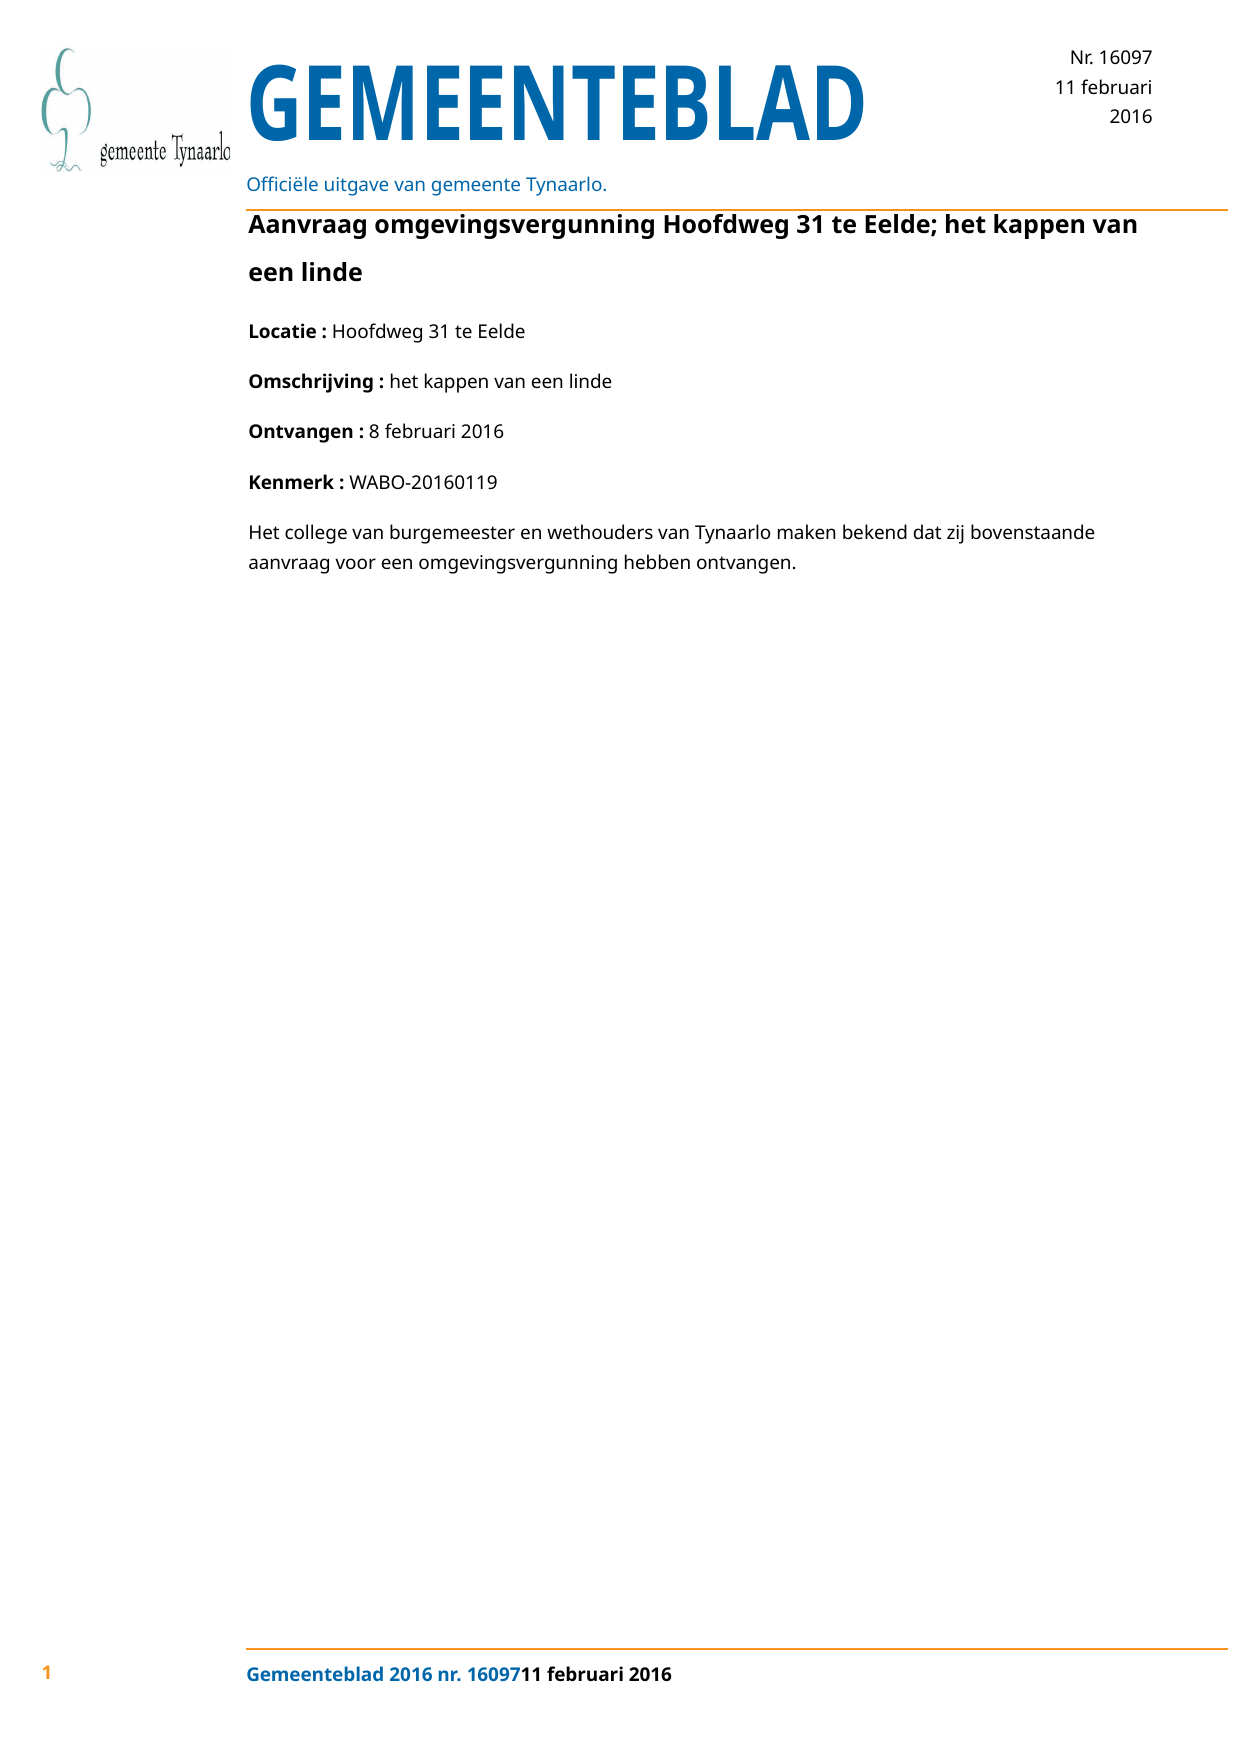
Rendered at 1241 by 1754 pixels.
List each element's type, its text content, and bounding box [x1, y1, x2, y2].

picture [41, 47, 231, 172]
text Ontvangen : 8 februari 2016 [248, 419, 1152, 444]
text Kenmerk : WABO-20160119 [248, 469, 1152, 495]
text Locatie : Hoofdweg 31 te Eelde [248, 318, 1152, 344]
text Aanvraag omgevingsvergunning Hoofdweg 31 te Eelde; het kappen van een linde [248, 211, 1152, 288]
text Omschrijving : het kappen van een linde [248, 368, 1152, 394]
text Het college van burgemeester en wethouders van Tynaarlo maken bekend dat zij bovenstaande aanvraag voor een omgevingsvergunning hebben ontvangen. [248, 519, 1152, 575]
